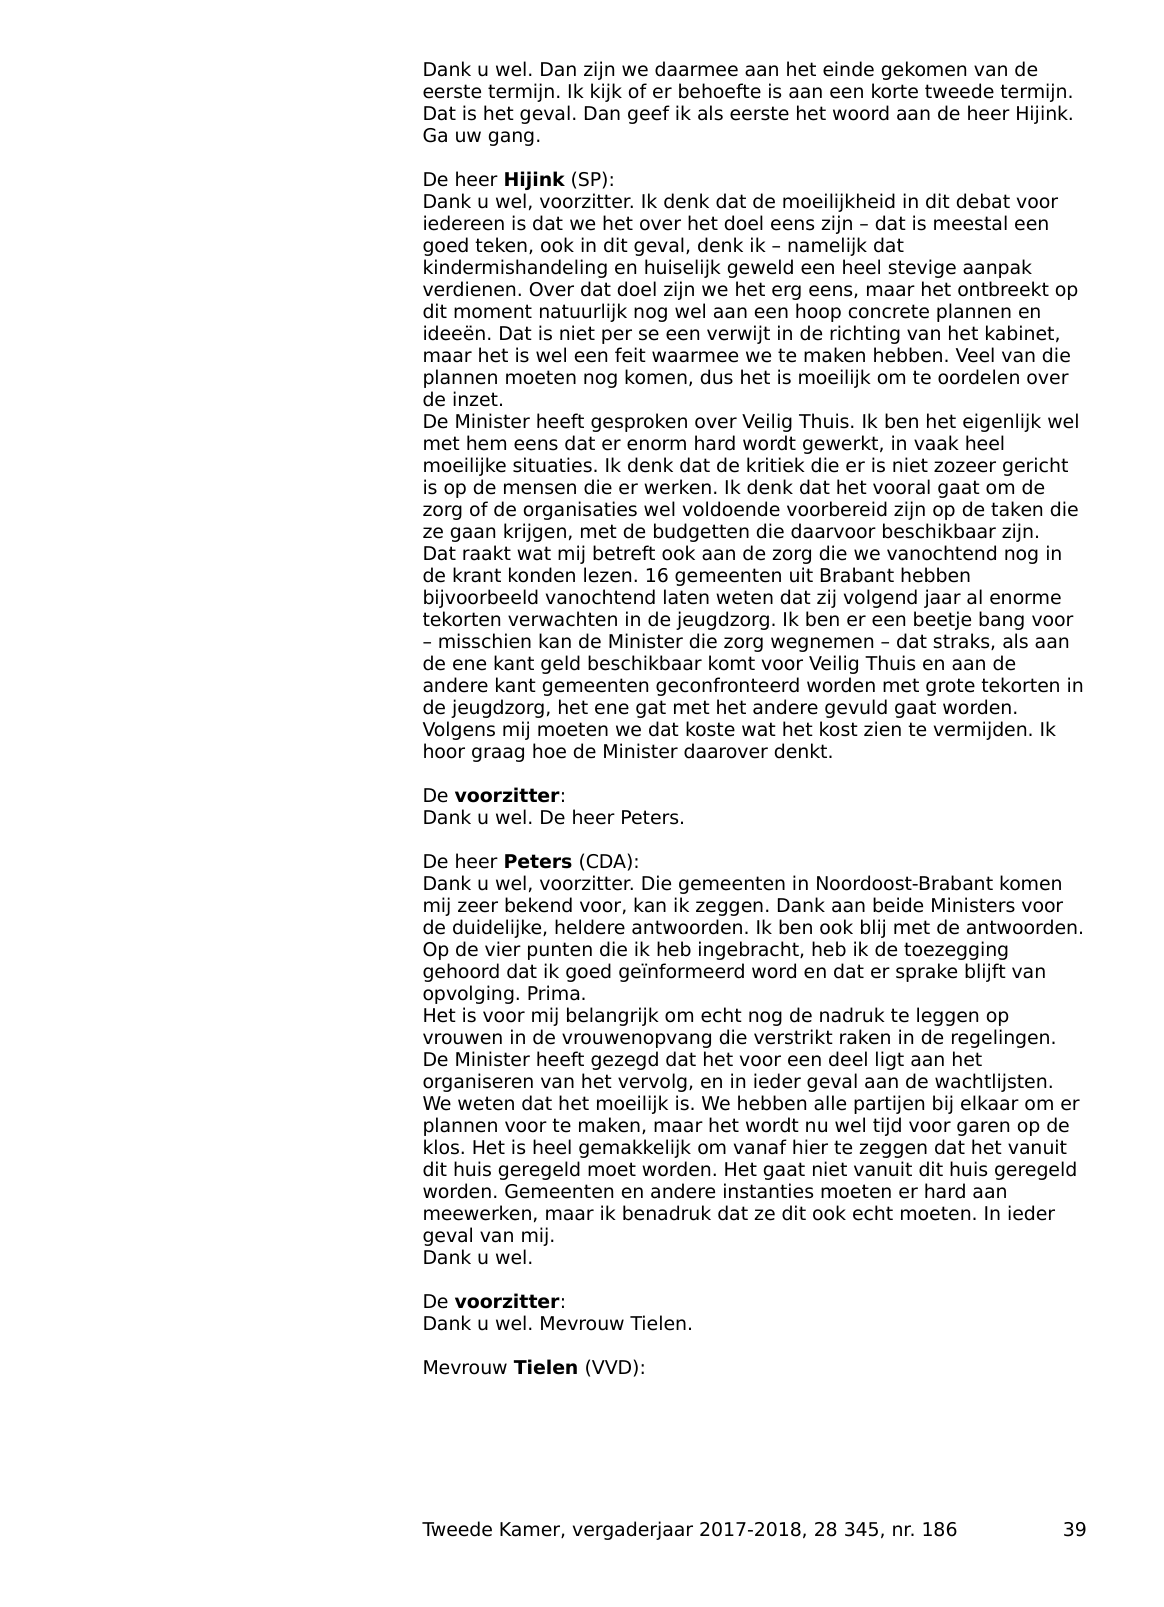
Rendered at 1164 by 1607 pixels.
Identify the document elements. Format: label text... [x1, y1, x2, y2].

text Dank u wel. De heer Peters. [422, 807, 1087, 829]
text Dank u wel, voorzitter. Ik denk dat de moeilijkheid in dit debat voor iedereen is dat we het over het doel eens zijn – dat is meestal een goed teken, ook in dit geval, denk ik – namelijk dat kindermishandeling en huiselijk geweld een heel stevige aanpak verdienen. Over dat doel zijn we het erg eens, maar het ontbreekt op dit moment natuurlijk nog wel aan een hoop concrete plannen en ideeën. Dat is niet per se een verwijt in de richting van het kabinet, maar het is wel een feit waarmee we te maken hebben. Veel van die plannen moeten nog komen, dus het is moeilijk om te oordelen over de inzet. [422, 191, 1087, 411]
text De voorzitter: [422, 785, 1087, 807]
text De heer Hijink (SP): [422, 169, 1087, 191]
text Dank u wel, voorzitter. Die gemeenten in Noordoost-Brabant komen mij zeer bekend voor, kan ik zeggen. Dank aan beide Ministers voor de duidelijke, heldere antwoorden. Ik ben ook blij met de antwoorden. Op de vier punten die ik heb ingebracht, heb ik de toezegging gehoord dat ik goed geïnformeerd word en dat er sprake blijft van opvolging. Prima. [422, 873, 1087, 1005]
text Dat raakt wat mij betreft ook aan de zorg die we vanochtend nog in de krant konden lezen. 16 gemeenten uit Brabant hebben bijvoorbeeld vanochtend laten weten dat zij volgend jaar al enorme tekorten verwachten in de jeugdzorg. Ik ben er een beetje bang voor – misschien kan de Minister die zorg wegnemen – dat straks, als aan de ene kant geld beschikbaar komt voor Veilig Thuis en aan de andere kant gemeenten geconfronteerd worden met grote tekorten in de jeugdzorg, het ene gat met het andere gevuld gaat worden. Volgens mij moeten we dat koste wat het kost zien te vermijden. Ik hoor graag hoe de Minister daarover denkt. [422, 543, 1087, 763]
text Dank u wel. [422, 1247, 1087, 1268]
text Dank u wel. Mevrouw Tielen. [422, 1313, 1087, 1335]
text Dank u wel. Dan zijn we daarmee aan het einde gekomen van de eerste termijn. Ik kijk of er behoefte is aan een korte tweede termijn. Dat is het geval. Dan geef ik als eerste het woord aan de heer Hijink. Ga uw gang. [422, 59, 1087, 147]
text De heer Peters (CDA): [422, 851, 1087, 873]
text De voorzitter: [422, 1291, 1087, 1313]
text Mevrouw Tielen (VVD): [422, 1357, 1087, 1379]
text Het is voor mij belangrijk om echt nog de nadruk te leggen op vrouwen in de vrouwenopvang die verstrikt raken in de regelingen. De Minister heeft gezegd dat het voor een deel ligt aan het organiseren van het vervolg, en in ieder geval aan de wachtlijsten. We weten dat het moeilijk is. We hebben alle partijen bij elkaar om er plannen voor te maken, maar het wordt nu wel tijd voor garen op de klos. Het is heel gemakkelijk om vanaf hier te zeggen dat het vanuit dit huis geregeld moet worden. Het gaat niet vanuit dit huis geregeld worden. Gemeenten en andere instanties moeten er hard aan meewerken, maar ik benadruk dat ze dit ook echt moeten. In ieder geval van mij. [422, 1005, 1087, 1247]
text De Minister heeft gesproken over Veilig Thuis. Ik ben het eigenlijk wel met hem eens dat er enorm hard wordt gewerkt, in vaak heel moeilijke situaties. Ik denk dat de kritiek die er is niet zozeer gericht is op de mensen die er werken. Ik denk dat het vooral gaat om de zorg of de organisaties wel voldoende voorbereid zijn op de taken die ze gaan krijgen, met de budgetten die daarvoor beschikbaar zijn. [422, 411, 1087, 543]
